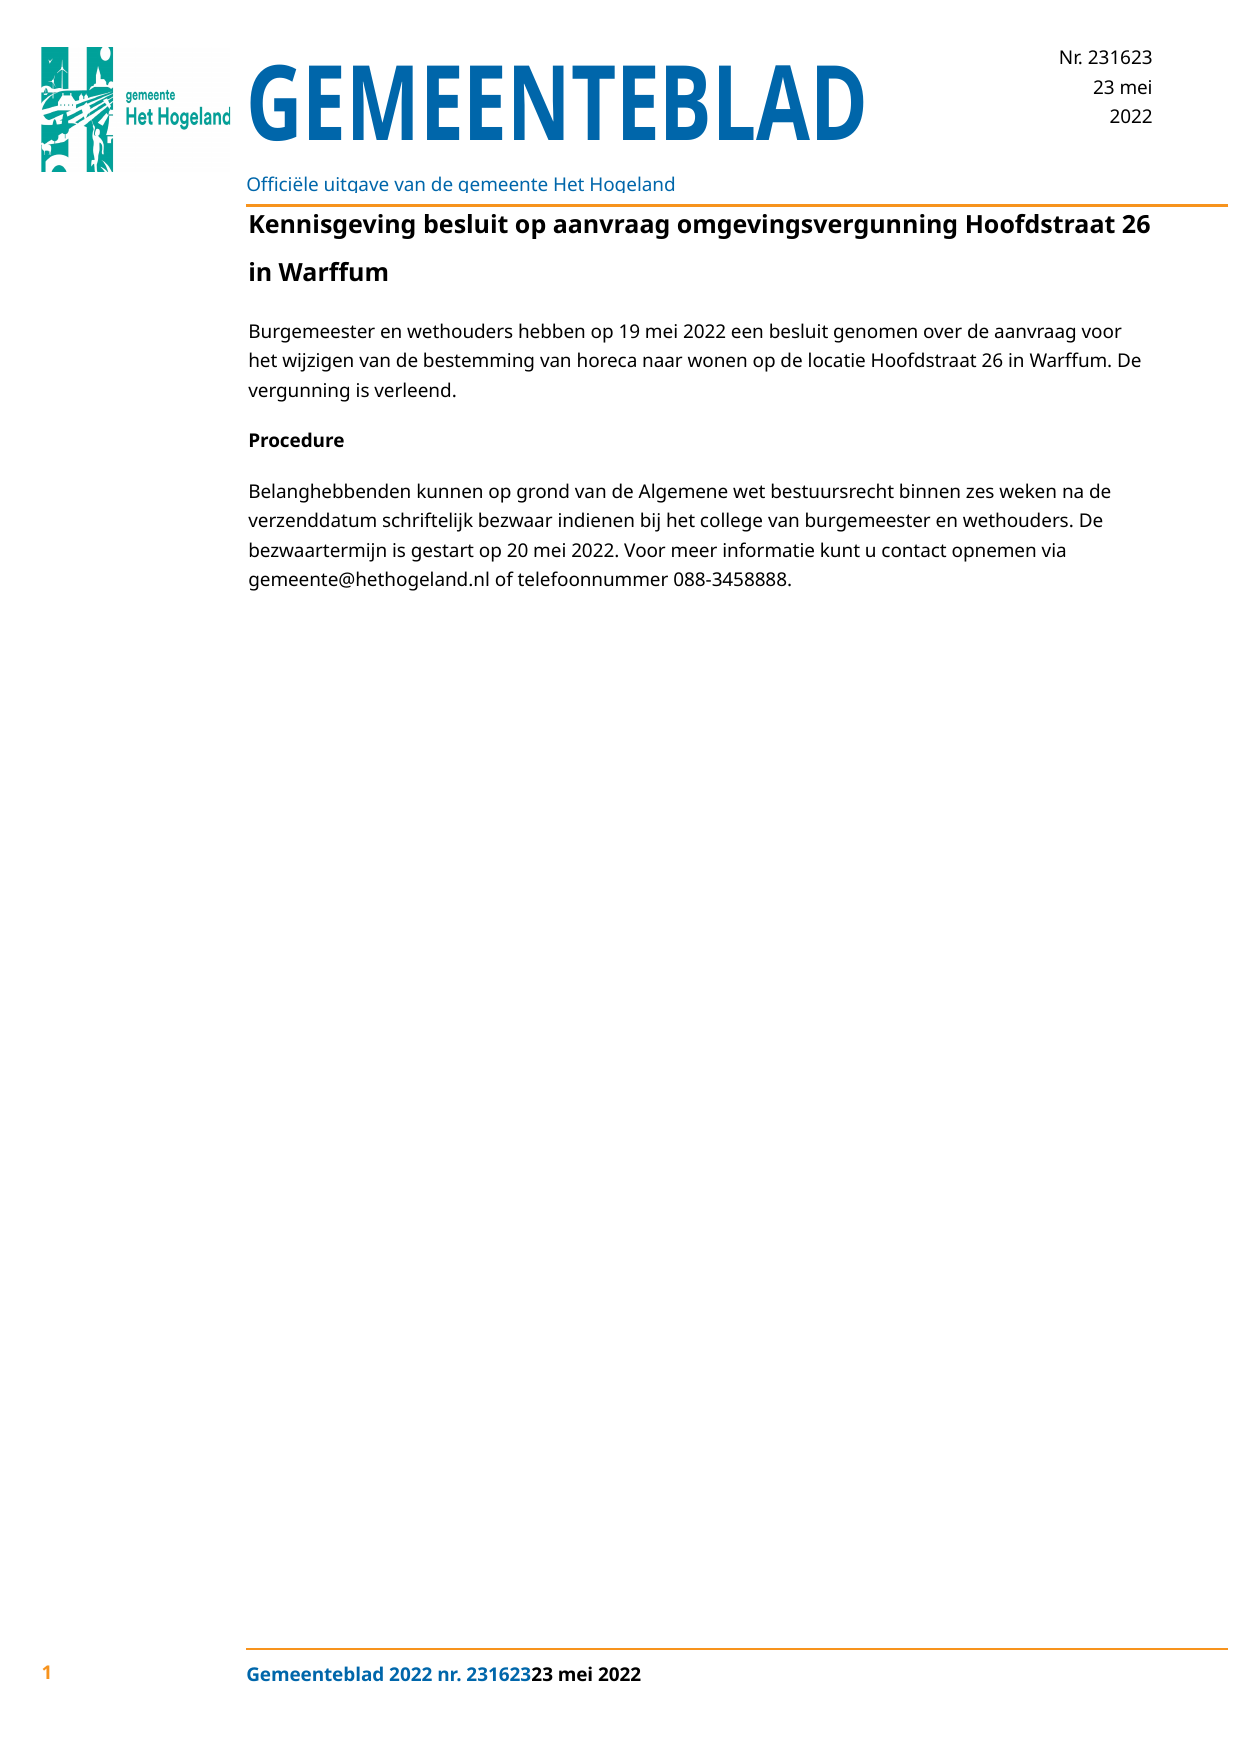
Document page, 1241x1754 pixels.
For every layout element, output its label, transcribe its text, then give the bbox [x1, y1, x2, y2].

text Procedure [248, 427, 1152, 453]
text Burgemeester en wethouders hebben op 19 mei 2022 een besluit genomen over de aanvraag voor het wijzigen van de bestemming van horeca naar wonen op de locatie Hoofdstraat 26 in Warffum. De vergunning is verleend. [248, 318, 1152, 403]
picture [41, 47, 231, 172]
text Kennisgeving besluit op aanvraag omgevingsvergunning Hoofdstraat 26 in Warffum [248, 207, 1152, 288]
text Belanghebbenden kunnen op grond van de Algemene wet bestuursrecht binnen zes weken na de verzenddatum schriftelijk bezwaar indienen bij het college van burgemeester en wethouders. De bezwaartermijn is gestart op 20 mei 2022. Voor meer informatie kunt u contact opnemen via gemeente@hethogeland.nl of telefoonnummer 088-3458888. [248, 478, 1152, 592]
